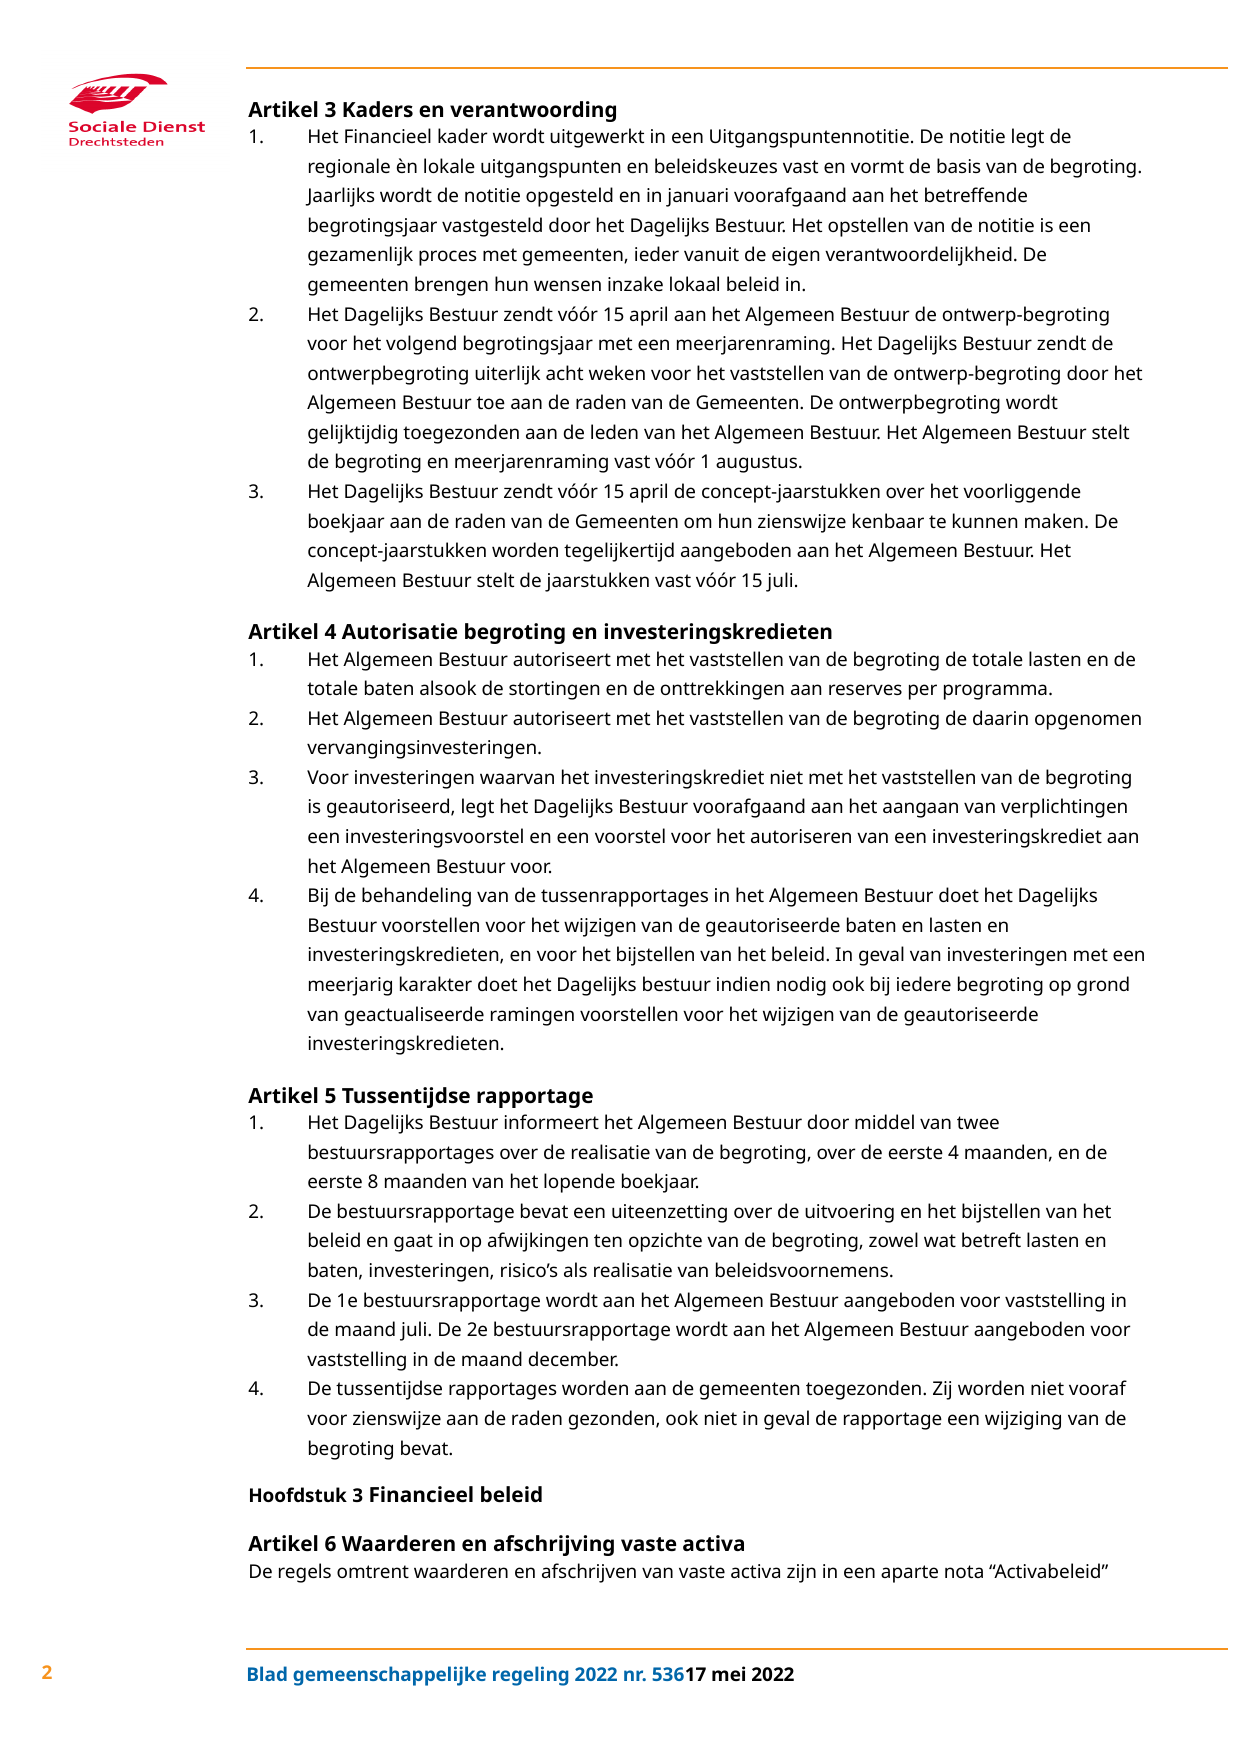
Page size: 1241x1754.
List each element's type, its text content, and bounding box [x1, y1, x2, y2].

text Hoofdstuk 3 Financieel beleid [248, 1480, 1152, 1509]
list De tussentijdse rapportages worden aan de gemeenten toegezonden. Zij worden niet vooraf voor zienswijze aan de raden gezonden, ook niet in geval de rapportage een wijziging van de begroting bevat. [248, 1376, 1152, 1460]
text Artikel 5 Tussentijdse rapportage [248, 1081, 1152, 1109]
text Artikel 6 Waarderen en afschrijving vaste activa [248, 1529, 1152, 1558]
list Het Financieel kader wordt uitgewerkt in een Uitgangspuntennotitie. De notitie legt de regionale èn lokale uitgangspunten en beleidskeuzes vast en vormt de basis van de begroting. Jaarlijks wordt de notitie opgesteld en in januari voorafgaand aan het betreffende begrotingsjaar vastgesteld door het Dagelijks Bestuur. Het opstellen van de notitie is een gezamenlijk proces met gemeenten, ieder vanuit de eigen verantwoordelijkheid. De gemeenten brengen hun wensen inzake lokaal beleid in. [248, 123, 1152, 297]
list Het Dagelijks Bestuur informeert het Algemeen Bestuur door middel van twee bestuursrapportages over de realisatie van de begroting, over de eerste 4 maanden, en de eerste 8 maanden van het lopende boekjaar. [248, 1109, 1152, 1194]
list De bestuursrapportage bevat een uiteenzetting over de uitvoering en het bijstellen van het beleid en gaat in op afwijkingen ten opzichte van de begroting, zowel wat betreft lasten en baten, investeringen, risico’s als realisatie van beleidsvoornemens. [248, 1198, 1152, 1283]
text De regels omtrent waarderen en afschrijven van vaste activa zijn in een aparte nota “Activabeleid” [248, 1558, 1152, 1584]
list Het Algemeen Bestuur autoriseert met het vaststellen van de begroting de totale lasten en de totale baten alsook de stortingen en de onttrekkingen aan reserves per programma. [248, 646, 1152, 701]
picture [41, 47, 231, 172]
list Het Algemeen Bestuur autoriseert met het vaststellen van de begroting de daarin opgenomen vervangingsinvesteringen. [248, 705, 1152, 760]
list Het Dagelijks Bestuur zendt vóór 15 april de concept-jaarstukken over het voorliggende boekjaar aan de raden van de Gemeenten om hun zienswijze kenbaar te kunnen maken. De concept-jaarstukken worden tegelijkertijd aangeboden aan het Algemeen Bestuur. Het Algemeen Bestuur stelt de jaarstukken vast vóór 15 juli. [248, 478, 1152, 593]
list Voor investeringen waarvan het investeringskrediet niet met het vaststellen van de begroting is geautoriseerd, legt het Dagelijks Bestuur voorafgaand aan het aangaan van verplichtingen een investeringsvoorstel en een voorstel voor het autoriseren van een investeringskrediet aan het Algemeen Bestuur voor. [248, 764, 1152, 879]
list De 1e bestuursrapportage wordt aan het Algemeen Bestuur aangeboden voor vaststelling in de maand juli. De 2e bestuursrapportage wordt aan het Algemeen Bestuur aangeboden voor vaststelling in de maand december. [248, 1287, 1152, 1372]
list Het Dagelijks Bestuur zendt vóór 15 april aan het Algemeen Bestuur de ontwerp-begroting voor het volgend begrotingsjaar met een meerjarenraming. Het Dagelijks Bestuur zendt de ontwerpbegroting uiterlijk acht weken voor het vaststellen van de ontwerp-begroting door het Algemeen Bestuur toe aan de raden van de Gemeenten. De ontwerpbegroting wordt gelijktijdig toegezonden aan de leden van het Algemeen Bestuur. Het Algemeen Bestuur stelt de begroting en meerjarenraming vast vóór 1 augustus. [248, 301, 1152, 474]
text Artikel 3 Kaders en verantwoording [248, 95, 1152, 123]
text Artikel 4 Autorisatie begroting en investeringskredieten [248, 617, 1152, 646]
list Bij de behandeling van de tussenrapportages in het Algemeen Bestuur doet het Dagelijks Bestuur voorstellen voor het wijzigen van de geautoriseerde baten en lasten en investeringskredieten, en voor het bijstellen van het beleid. In geval van investeringen met een meerjarig karakter doet het Dagelijks bestuur indien nodig ook bij iedere begroting op grond van geactualiseerde ramingen voorstellen voor het wijzigen van de geautoriseerde investeringskredieten. [248, 882, 1152, 1056]
